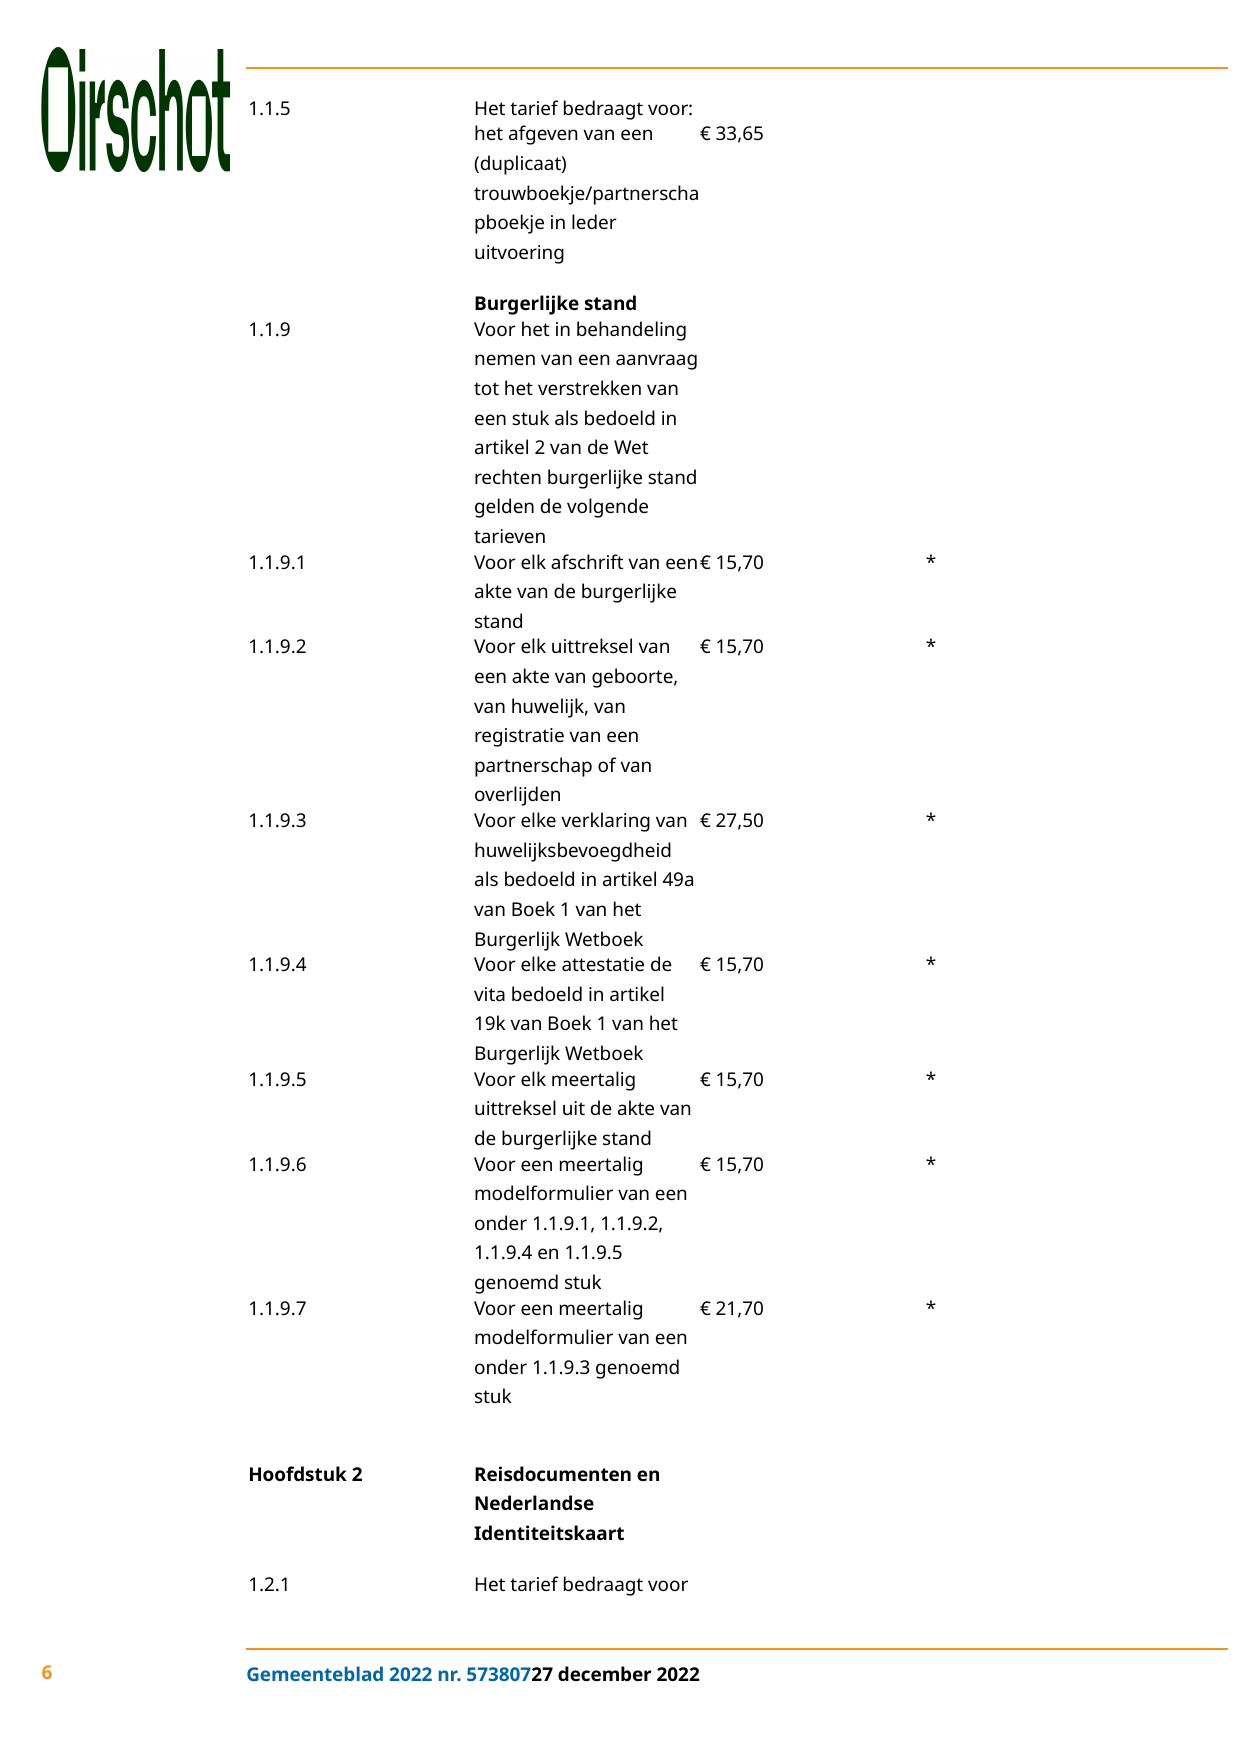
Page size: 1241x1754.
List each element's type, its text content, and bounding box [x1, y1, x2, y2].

table_cell [474, 1435, 700, 1461]
table_cell 1.1.9.7 [248, 1295, 474, 1409]
table_cell 1.1.9.5 [248, 1066, 474, 1151]
table_cell [926, 95, 1152, 121]
table_cell Voor elk uittreksel van een akte van geboorte, van huwelijk, van registratie van een partnerschap of van overlijden [474, 634, 700, 807]
table_cell Voor het in behandeling nemen van een aanvraag tot het verstrekken van een stuk als bedoeld in artikel 2 van de Wet rechten burgerlijke stand gelden de volgende tarieven [474, 316, 700, 549]
table_cell * [926, 808, 1152, 951]
table_cell [474, 1546, 700, 1571]
table_cell [700, 316, 926, 549]
table_cell 1.1.9 [248, 316, 474, 549]
table_cell [248, 1409, 474, 1435]
table_cell € 15,70 [700, 1066, 926, 1151]
table_cell Reisdocumenten en Nederlandse Identiteitskaart [474, 1461, 700, 1546]
table_cell Voor een meertalig modelformulier van een onder 1.1.9.3 genoemd stuk [474, 1295, 700, 1409]
table_cell [700, 1546, 926, 1571]
table_cell € 27,50 [700, 808, 926, 951]
table_cell Het tarief bedraagt voor: [474, 95, 700, 121]
table_cell [926, 316, 1152, 549]
table_cell Het tarief bedraagt voor [474, 1571, 700, 1597]
table_cell Voor elke attestatie de vita bedoeld in artikel 19k van Boek 1 van het Burgerlijk Wetboek [474, 951, 700, 1066]
table_cell € 15,70 [700, 549, 926, 634]
table_cell [926, 1409, 1152, 1435]
table_cell [248, 1546, 474, 1571]
table_cell [700, 95, 926, 121]
table_cell Hoofdstuk 2 [248, 1461, 474, 1546]
table_cell [926, 265, 1152, 290]
table_cell het afgeven van een (duplicaat) trouwboekje/partnerschapboekje in leder uitvoering [474, 121, 700, 264]
table_cell Burgerlijke stand [474, 290, 700, 316]
table_cell [926, 290, 1152, 316]
table_cell * [926, 951, 1152, 1066]
table_cell 1.2.1 [248, 1571, 474, 1597]
table_cell [474, 1409, 700, 1435]
table_cell 1.1.5 [248, 95, 474, 121]
table_cell € 15,70 [700, 951, 926, 1066]
table_cell * [926, 634, 1152, 807]
table_cell [700, 1461, 926, 1546]
table_cell * [926, 1066, 1152, 1151]
table_cell [474, 265, 700, 290]
table_cell 1.1.9.1 [248, 549, 474, 634]
table_cell Voor elk meertalig uittreksel uit de akte van de burgerlijke stand [474, 1066, 700, 1151]
picture [41, 47, 231, 172]
table_cell € 33,65 [700, 121, 926, 264]
table_cell € 15,70 [700, 1151, 926, 1295]
table_cell Voor elke verklaring van huwelijksbevoegdheid als bedoeld in artikel 49a van Boek 1 van het Burgerlijk Wetboek [474, 808, 700, 951]
table_cell 1.1.9.6 [248, 1151, 474, 1295]
table_cell [926, 1435, 1152, 1461]
table_cell [248, 121, 474, 264]
table_cell * [926, 549, 1152, 634]
table_cell [926, 1571, 1152, 1597]
table_cell * [926, 1151, 1152, 1295]
table_cell [926, 121, 1152, 264]
table_cell [700, 265, 926, 290]
table_cell Voor elk afschrift van een akte van de burgerlijke stand [474, 549, 700, 634]
table_cell Voor een meertalig modelformulier van een onder 1.1.9.1, 1.1.9.2, 1.1.9.4 en 1.1.9.5 genoemd stuk [474, 1151, 700, 1295]
table_cell [700, 1409, 926, 1435]
table_cell [700, 1435, 926, 1461]
table_cell [248, 290, 474, 316]
table_cell 1.1.9.4 [248, 951, 474, 1066]
table_cell € 15,70 [700, 634, 926, 807]
table_cell [926, 1546, 1152, 1571]
table_cell [926, 1461, 1152, 1546]
table_cell € 21,70 [700, 1295, 926, 1409]
table_cell [700, 1571, 926, 1597]
table_cell [248, 265, 474, 290]
table_cell 1.1.9.3 [248, 808, 474, 951]
table_cell [248, 1435, 474, 1461]
table_cell 1.1.9.2 [248, 634, 474, 807]
table_cell * [926, 1295, 1152, 1409]
table_cell [700, 290, 926, 316]
